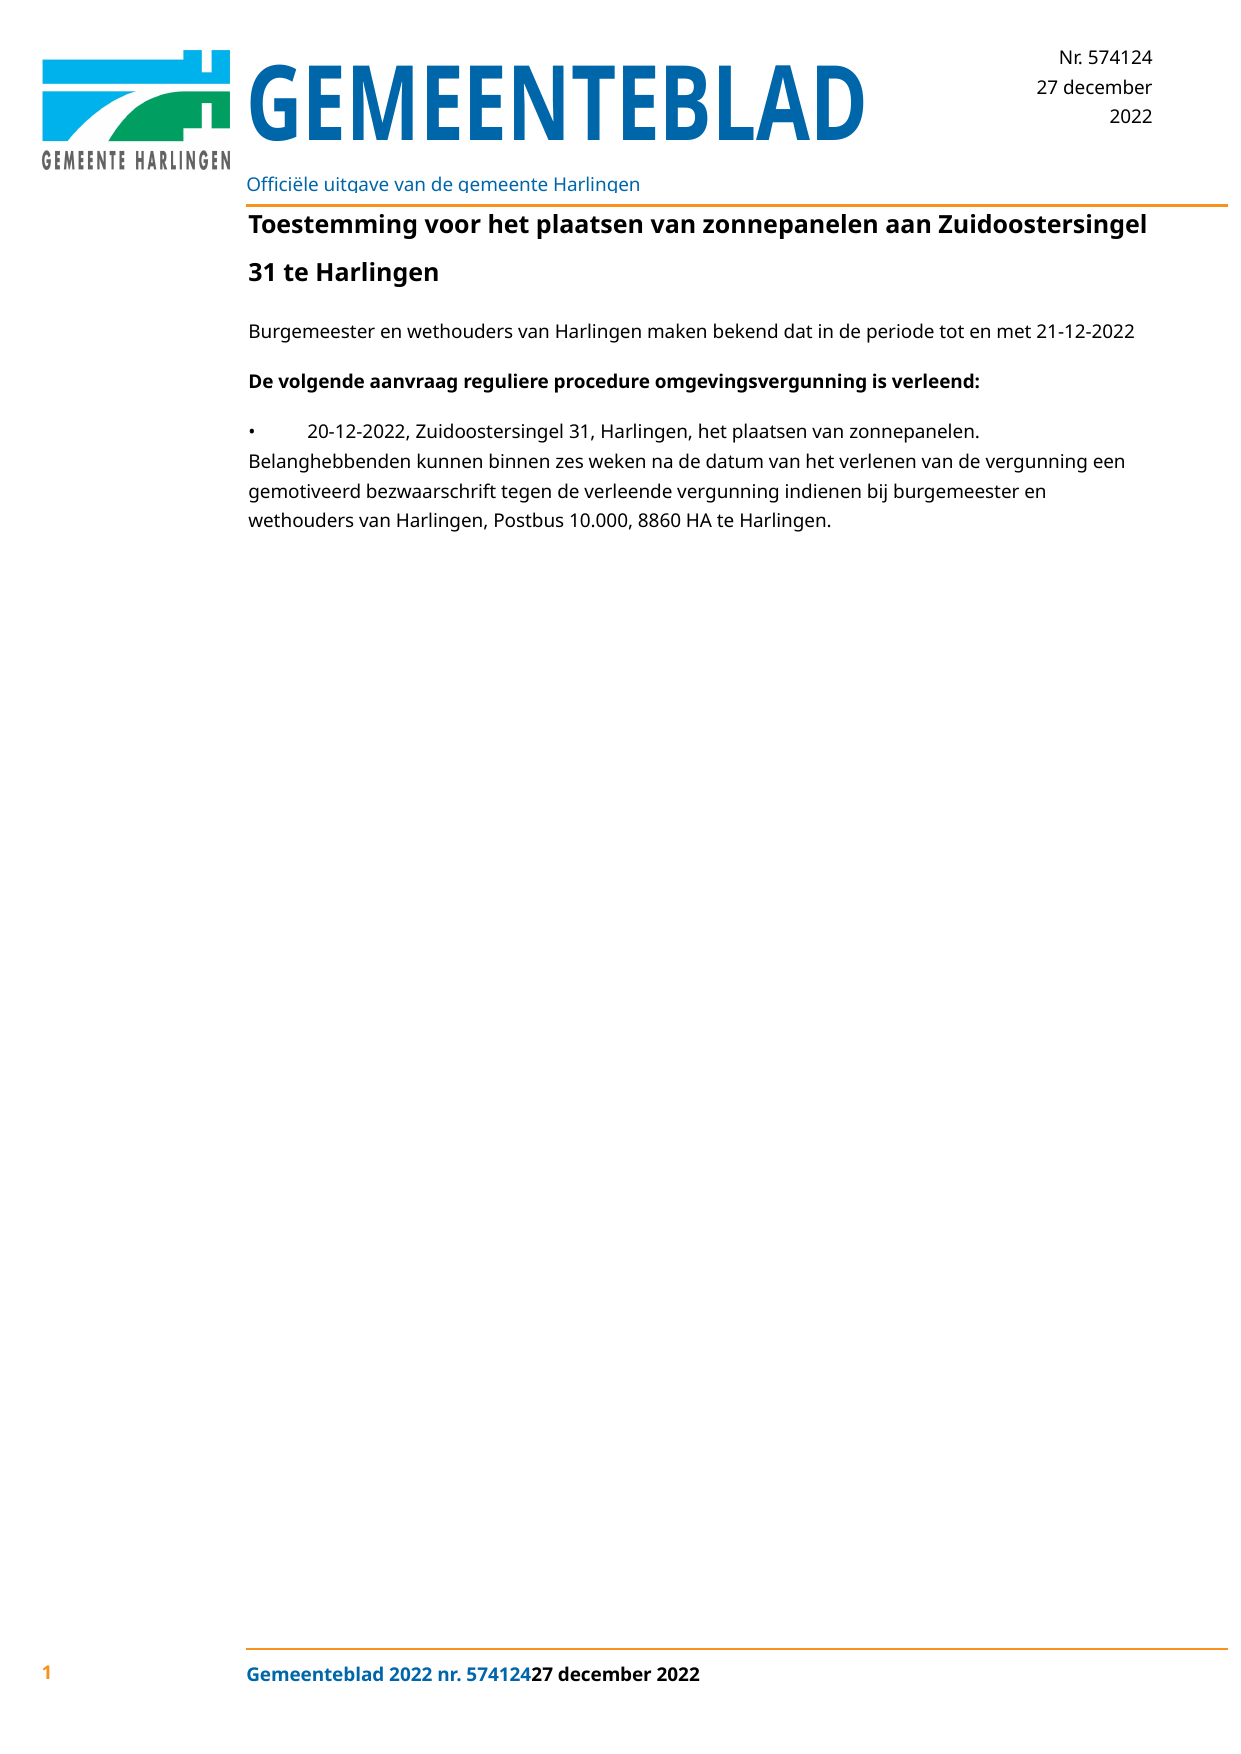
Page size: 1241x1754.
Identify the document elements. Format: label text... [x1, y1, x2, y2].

picture [41, 47, 231, 172]
text Toestemming voor het plaatsen van zonnepanelen aan Zuidoostersingel 31 te Harlingen [248, 207, 1152, 288]
text Burgemeester en wethouders van Harlingen maken bekend dat in de periode tot en met 21-12-2022 [248, 318, 1152, 344]
text Belanghebbenden kunnen binnen zes weken na de datum van het verlenen van de vergunning een gemotiveerd bezwaarschrift tegen de verleende vergunning indienen bij burgemeester en wethouders van Harlingen, Postbus 10.000, 8860 HA te Harlingen. [248, 448, 1152, 533]
text De volgende aanvraag reguliere procedure omgevingsvergunning is verleend: [248, 368, 1152, 394]
list 20-12-2022, Zuidoostersingel 31, Harlingen, het plaatsen van zonnepanelen. [248, 419, 1152, 444]
